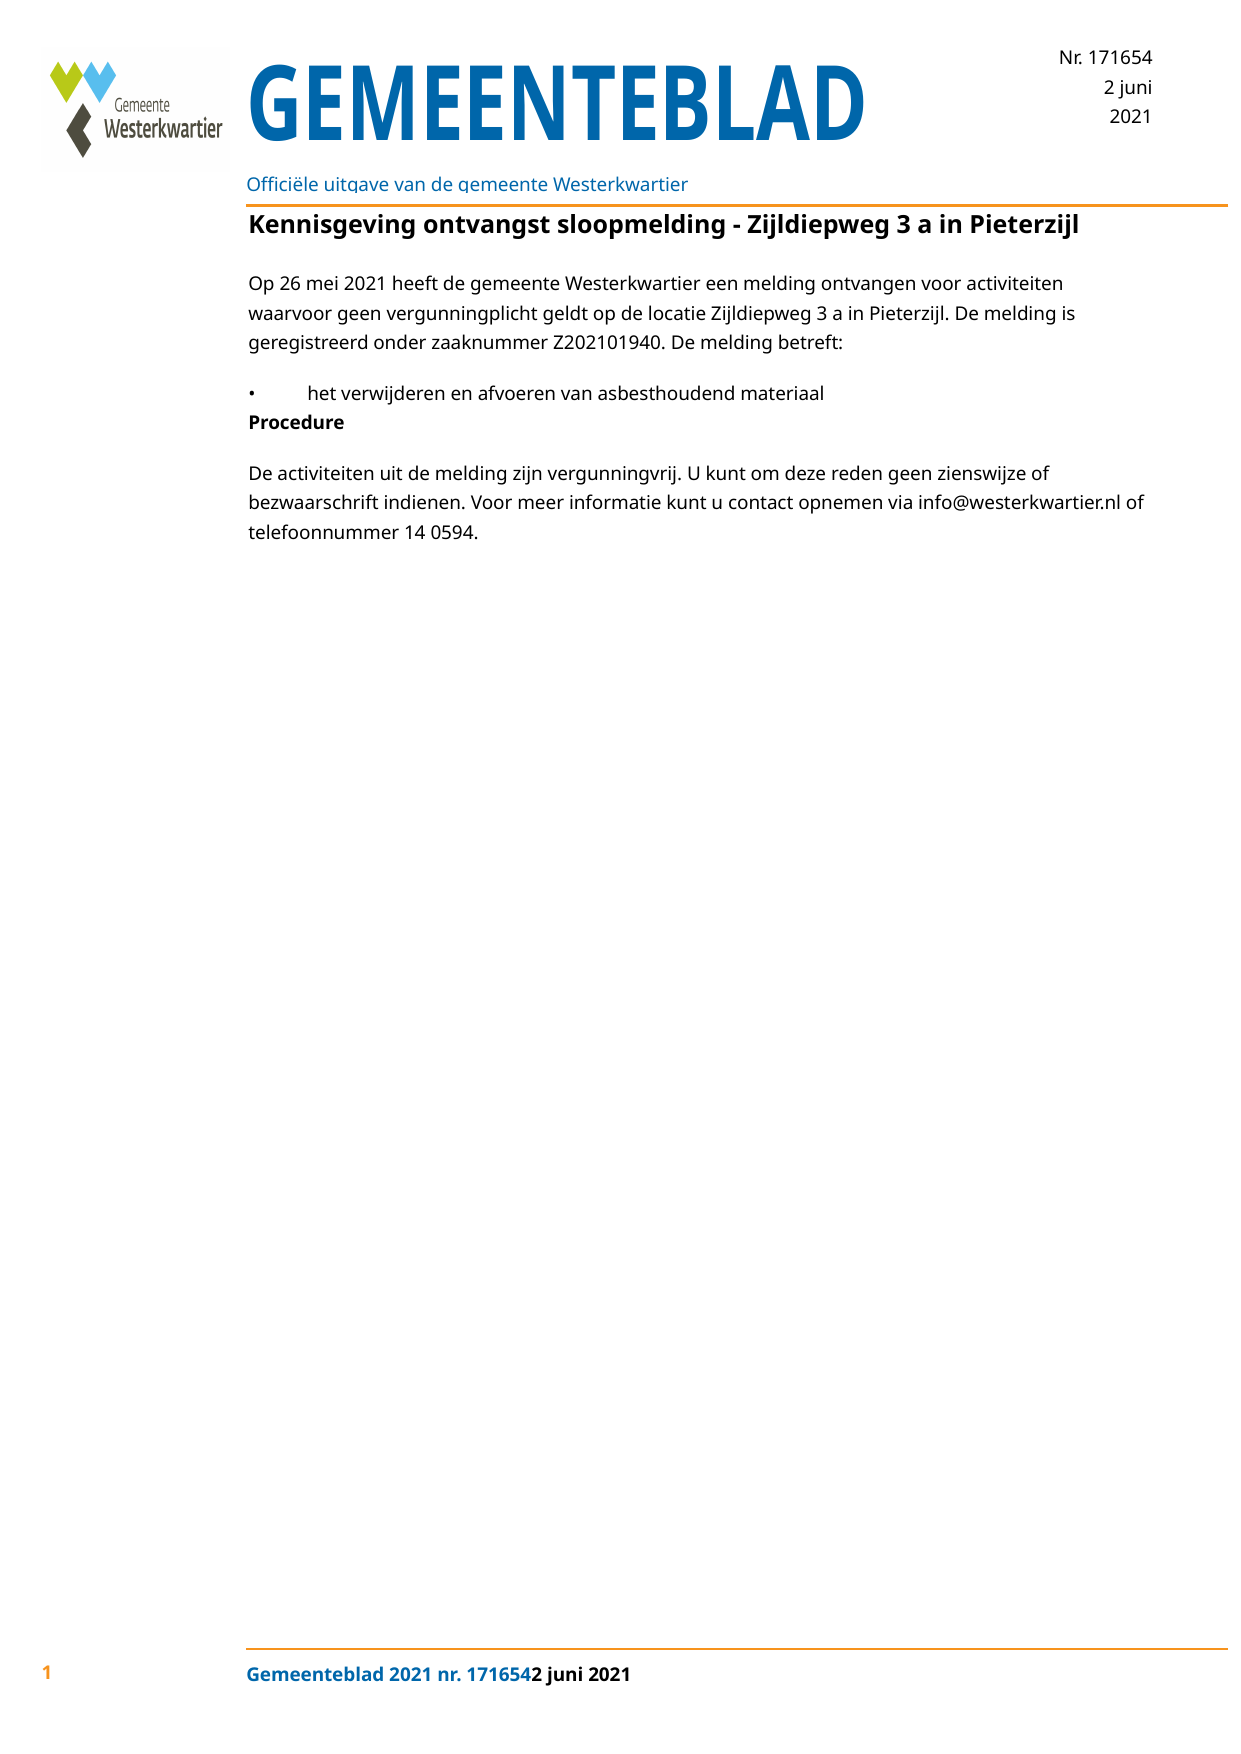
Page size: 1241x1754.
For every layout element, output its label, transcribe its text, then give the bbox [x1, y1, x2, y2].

picture [41, 47, 231, 172]
text Op 26 mei 2021 heeft de gemeente Westerkwartier een melding ontvangen voor activiteiten waarvoor geen vergunningplicht geldt op de locatie Zijldiepweg 3 a in Pieterzijl. De melding is geregistreerd onder zaaknummer Z202101940. De melding betreft: [248, 270, 1152, 355]
text Kennisgeving ontvangst sloopmelding - Zijldiepweg 3 a in Pieterzijl [248, 207, 1152, 241]
text De activiteiten uit de melding zijn vergunningvrij. U kunt om deze reden geen zienswijze of bezwaarschrift indienen. Voor meer informatie kunt u contact opnemen via info@westerkwartier.nl of telefoonnummer 14 0594. [248, 460, 1152, 545]
text Procedure [248, 409, 1152, 435]
list het verwijderen en afvoeren van asbesthoudend materiaal [248, 380, 1152, 406]
